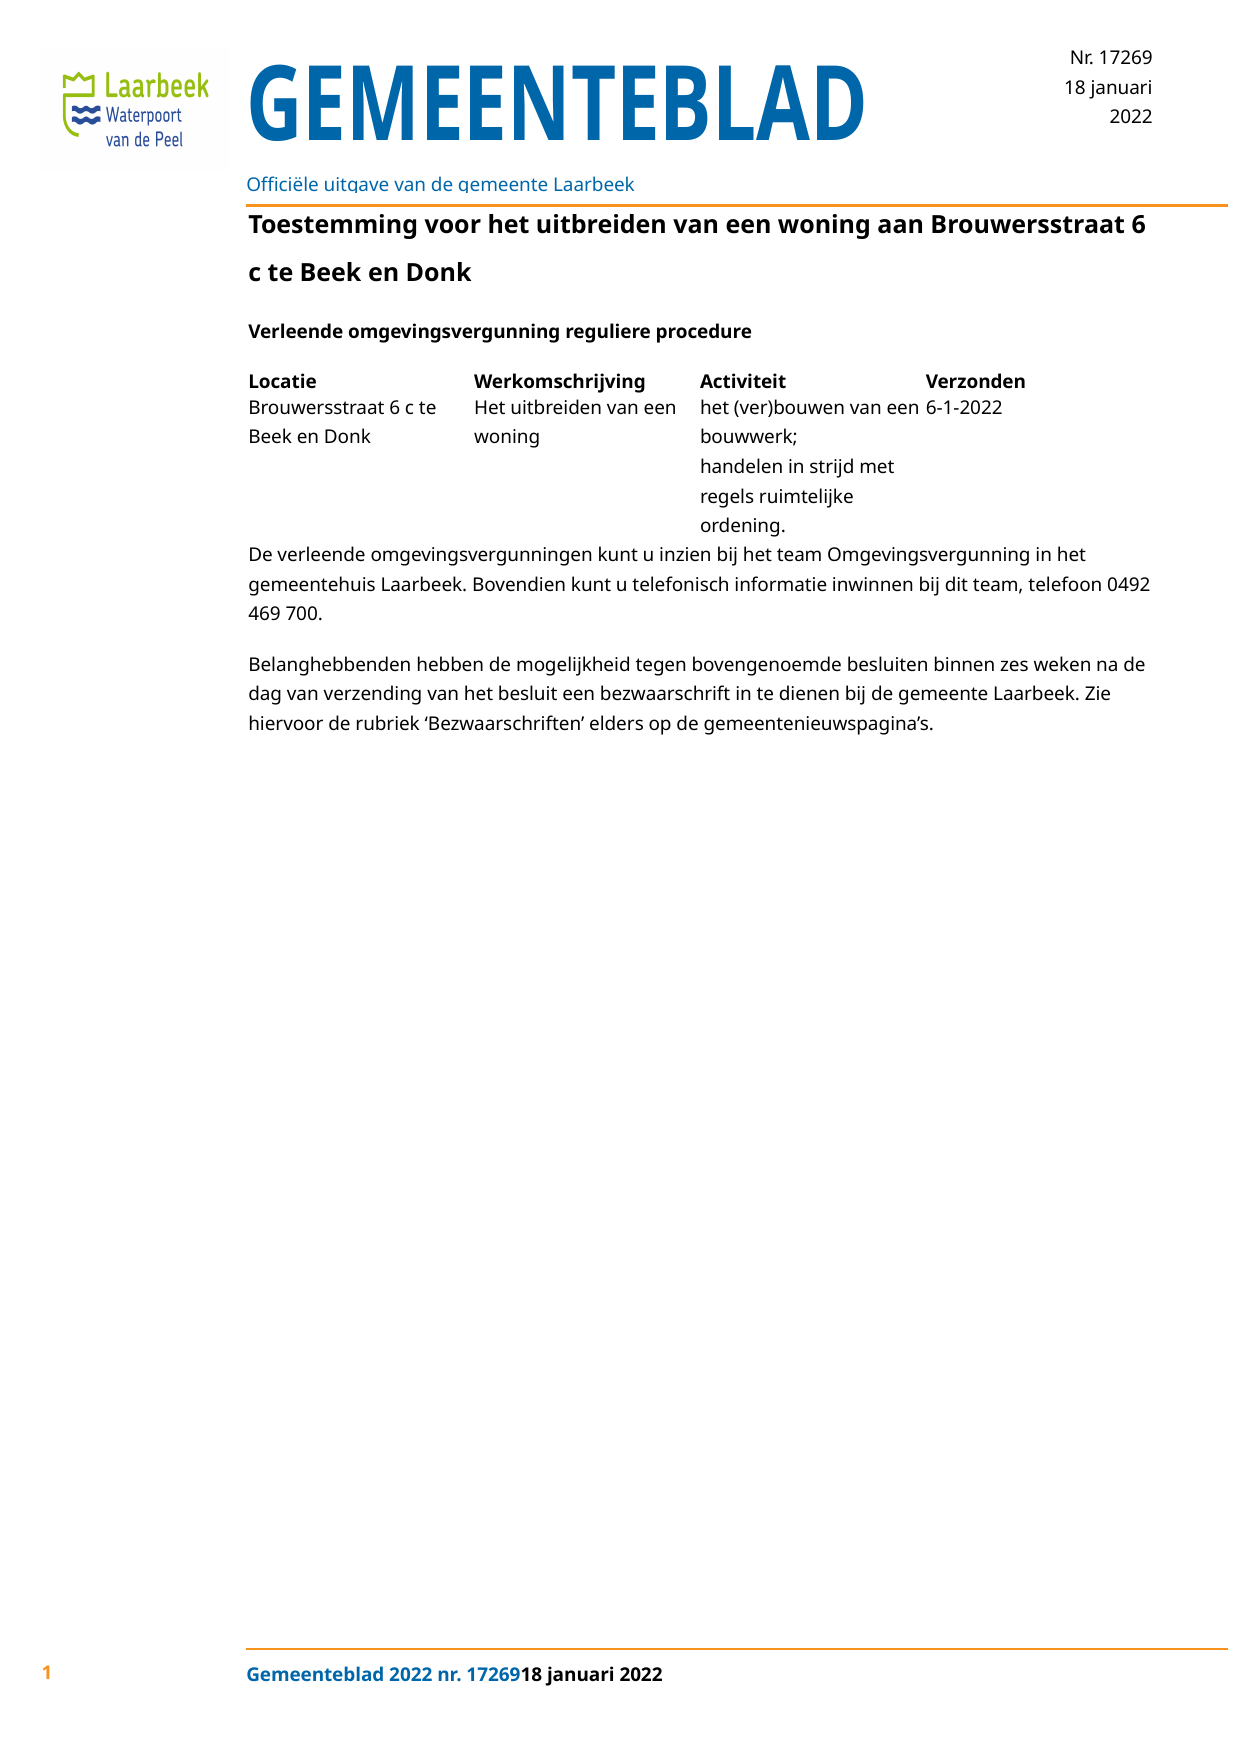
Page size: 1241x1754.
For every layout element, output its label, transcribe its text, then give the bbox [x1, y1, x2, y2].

table_cell Brouwersstraat 6 c te Beek en Donk [248, 394, 474, 538]
text Belanghebbenden hebben de mogelijkheid tegen bovengenoemde besluiten binnen zes weken na de dag van verzending van het besluit een bezwaarschrift in te dienen bij de gemeente Laarbeek. Zie hiervoor de rubriek ‘Bezwaarschriften’ elders op de gemeentenieuwspagina’s. [248, 651, 1152, 736]
text Verleende omgevingsvergunning reguliere procedure [248, 318, 1152, 344]
table_header Werkomschrijving [474, 369, 700, 394]
text De verleende omgevingsvergunningen kunt u inzien bij het team Omgevingsvergunning in het gemeentehuis Laarbeek. Bovendien kunt u telefonisch informatie inwinnen bij dit team, telefoon 0492 469 700. [248, 541, 1152, 626]
table_cell 6-1-2022 [926, 394, 1152, 538]
table_cell het (ver)bouwen van een bouwwerk; handelen in strijd met regels ruimtelijke ordening. [700, 394, 926, 538]
text Toestemming voor het uitbreiden van een woning aan Brouwersstraat 6 c te Beek en Donk [248, 207, 1152, 288]
picture [41, 47, 231, 172]
table_header Activiteit [700, 369, 926, 394]
table_cell Het uitbreiden van een woning [474, 394, 700, 538]
table_header Verzonden [926, 369, 1152, 394]
table_header Locatie [248, 369, 474, 394]
